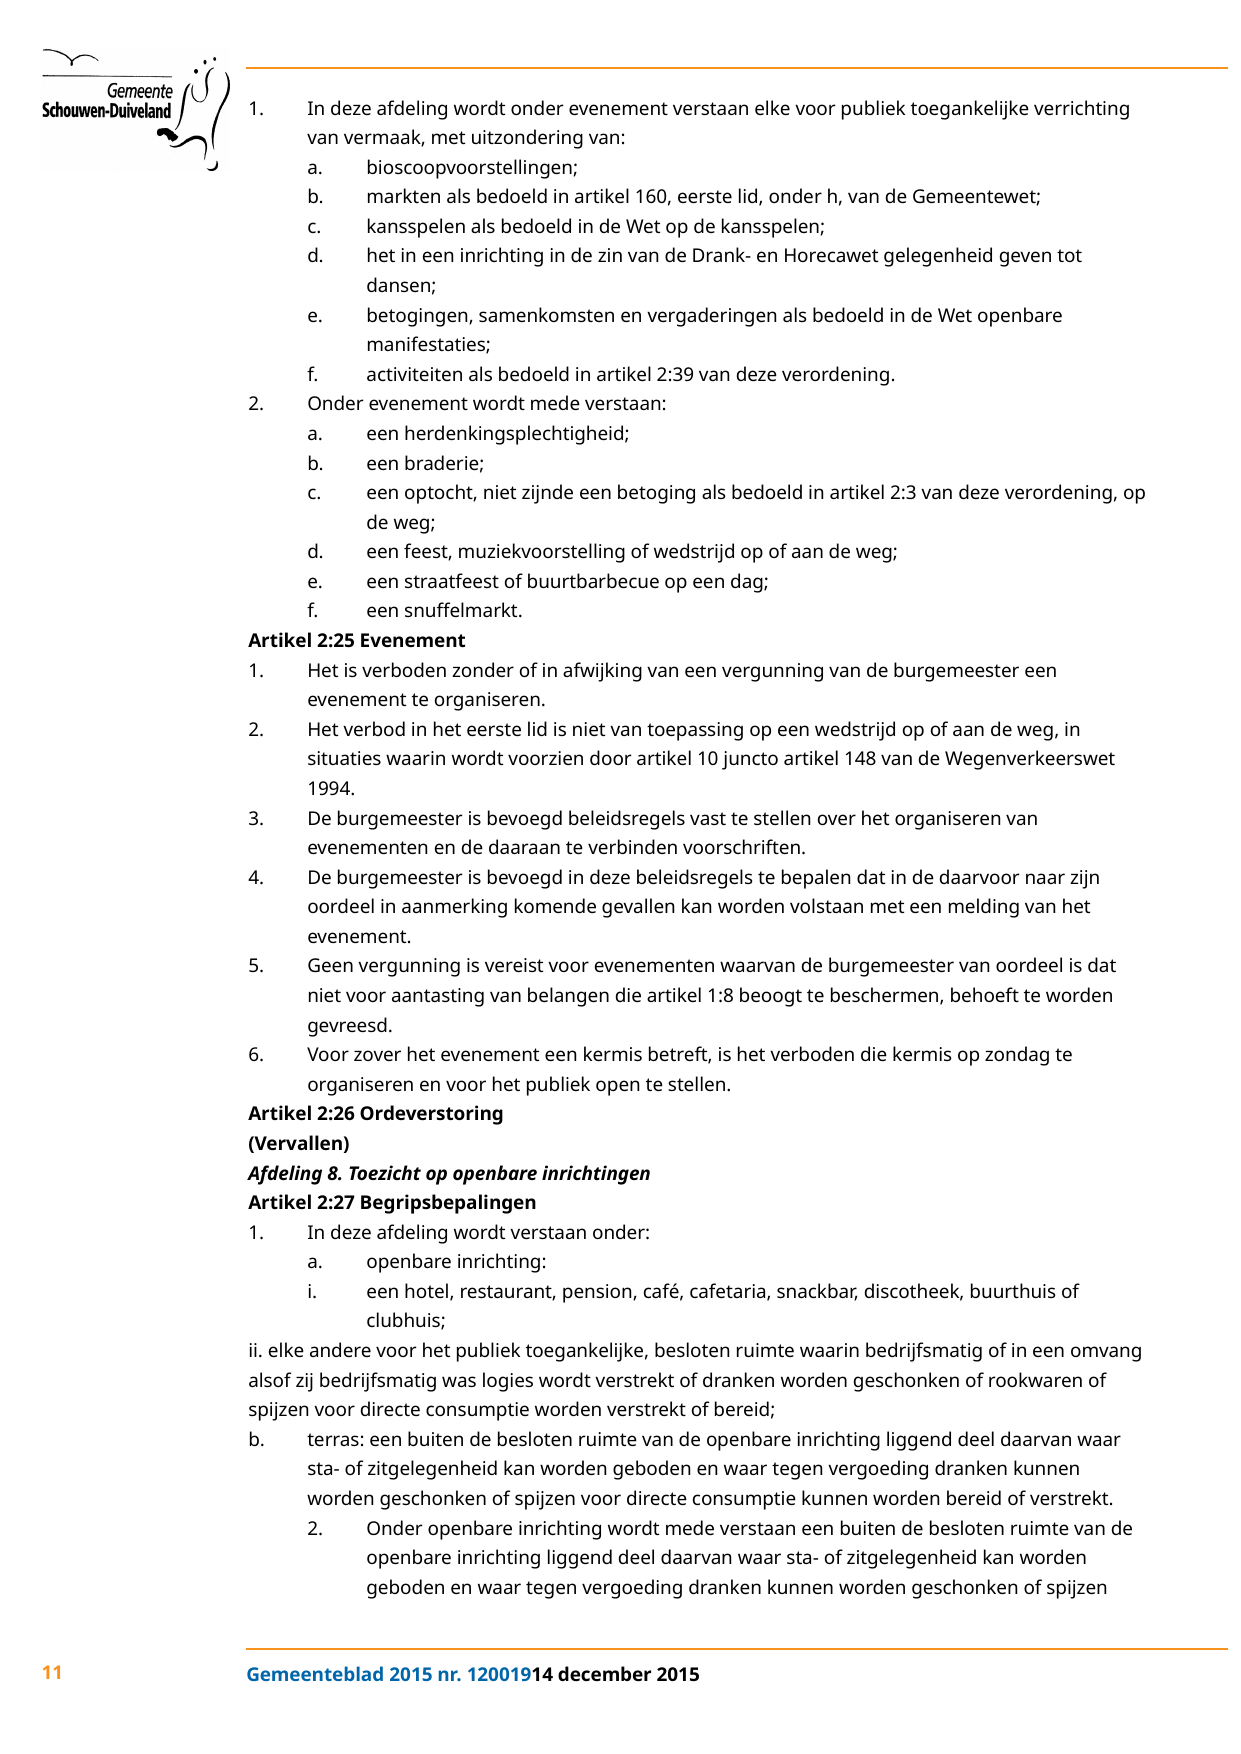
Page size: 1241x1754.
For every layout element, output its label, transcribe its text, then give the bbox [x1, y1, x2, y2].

list Het verbod in het eerste lid is niet van toepassing op een wedstrijd op of aan de weg, in situaties waarin wordt voorzien door artikel 10 juncto artikel 148 van de Wegenverkeerswet 1994. [248, 716, 1152, 801]
list een hotel, restaurant, pension, café, cafetaria, snackbar, discotheek, buurthuis of clubhuis; [307, 1278, 1152, 1333]
list Onder openbare inrichting wordt mede verstaan een buiten de besloten ruimte van de openbare inrichting liggend deel daarvan waar sta- of zitgelegenheid kan worden geboden en waar tegen vergoeding dranken kunnen worden geschonken of spijzen [307, 1515, 1152, 1600]
list een straatfeest of buurtbarbecue op een dag; [307, 568, 1152, 594]
list Voor zover het evenement een kermis betreft, is het verboden die kermis op zondag te organiseren en voor het publiek open te stellen. [248, 1041, 1152, 1097]
list Onder evenement wordt mede verstaan: [248, 391, 1152, 416]
list het in een inrichting in de zin van de Drank- en Horecawet gelegenheid geven tot dansen; [307, 243, 1152, 298]
list Geen vergunning is vereist voor evenementen waarvan de burgemeester van oordeel is dat niet voor aantasting van belangen die artikel 1:8 beoogt te beschermen, behoeft te worden gevreesd. [248, 953, 1152, 1038]
text (Vervallen) [248, 1130, 1152, 1156]
list activiteiten als bedoeld in artikel 2:39 van deze verordening. [307, 361, 1152, 387]
list een feest, muziekvoorstelling of wedstrijd op of aan de weg; [307, 538, 1152, 564]
text Artikel 2:26 Ordeverstoring [248, 1101, 1152, 1126]
text Afdeling 8. Toezicht op openbare inrichtingen [248, 1160, 1152, 1186]
list markten als bedoeld in artikel 160, eerste lid, onder h, van de Gemeentewet; [307, 183, 1152, 209]
list een snuffelmarkt. [307, 598, 1152, 623]
picture [41, 47, 231, 172]
list betogingen, samenkomsten en vergaderingen als bedoeld in de Wet openbare manifestaties; [307, 302, 1152, 357]
list bioscoopvoorstellingen; [307, 154, 1152, 180]
list openbare inrichting: [307, 1248, 1152, 1274]
list In deze afdeling wordt verstaan onder: [248, 1219, 1152, 1245]
list een herdenkingsplechtigheid; [307, 420, 1152, 446]
text Artikel 2:25 Evenement [248, 627, 1152, 653]
list De burgemeester is bevoegd in deze beleidsregels te bepalen dat in de daarvoor naar zijn oordeel in aanmerking komende gevallen kan worden volstaan met een melding van het evenement. [248, 864, 1152, 949]
list De burgemeester is bevoegd beleidsregels vast te stellen over het organiseren van evenementen en de daaraan te verbinden voorschriften. [248, 805, 1152, 860]
list een optocht, niet zijnde een betoging als bedoeld in artikel 2:3 van deze verordening, op de weg; [307, 479, 1152, 535]
list kansspelen als bedoeld in de Wet op de kansspelen; [307, 213, 1152, 239]
list In deze afdeling wordt onder evenement verstaan elke voor publiek toegankelijke verrichting van vermaak, met uitzondering van: [248, 95, 1152, 150]
text ii. elke andere voor het publiek toegankelijke, besloten ruimte waarin bedrijfsmatig of in een omvang alsof zij bedrijfsmatig was logies wordt verstrekt of dranken worden geschonken of rookwaren of spijzen voor directe consumptie worden verstrekt of bereid; [248, 1337, 1152, 1422]
text Artikel 2:27 Begripsbepalingen [248, 1189, 1152, 1215]
list Het is verboden zonder of in afwijking van een vergunning van de burgemeester een evenement te organiseren. [248, 657, 1152, 712]
list een braderie; [307, 450, 1152, 476]
list terras: een buiten de besloten ruimte van de openbare inrichting liggend deel daarvan waar sta- of zitgelegenheid kan worden geboden en waar tegen vergoeding dranken kunnen worden geschonken of spijzen voor directe consumptie kunnen worden bereid of verstrekt. [248, 1426, 1152, 1511]
